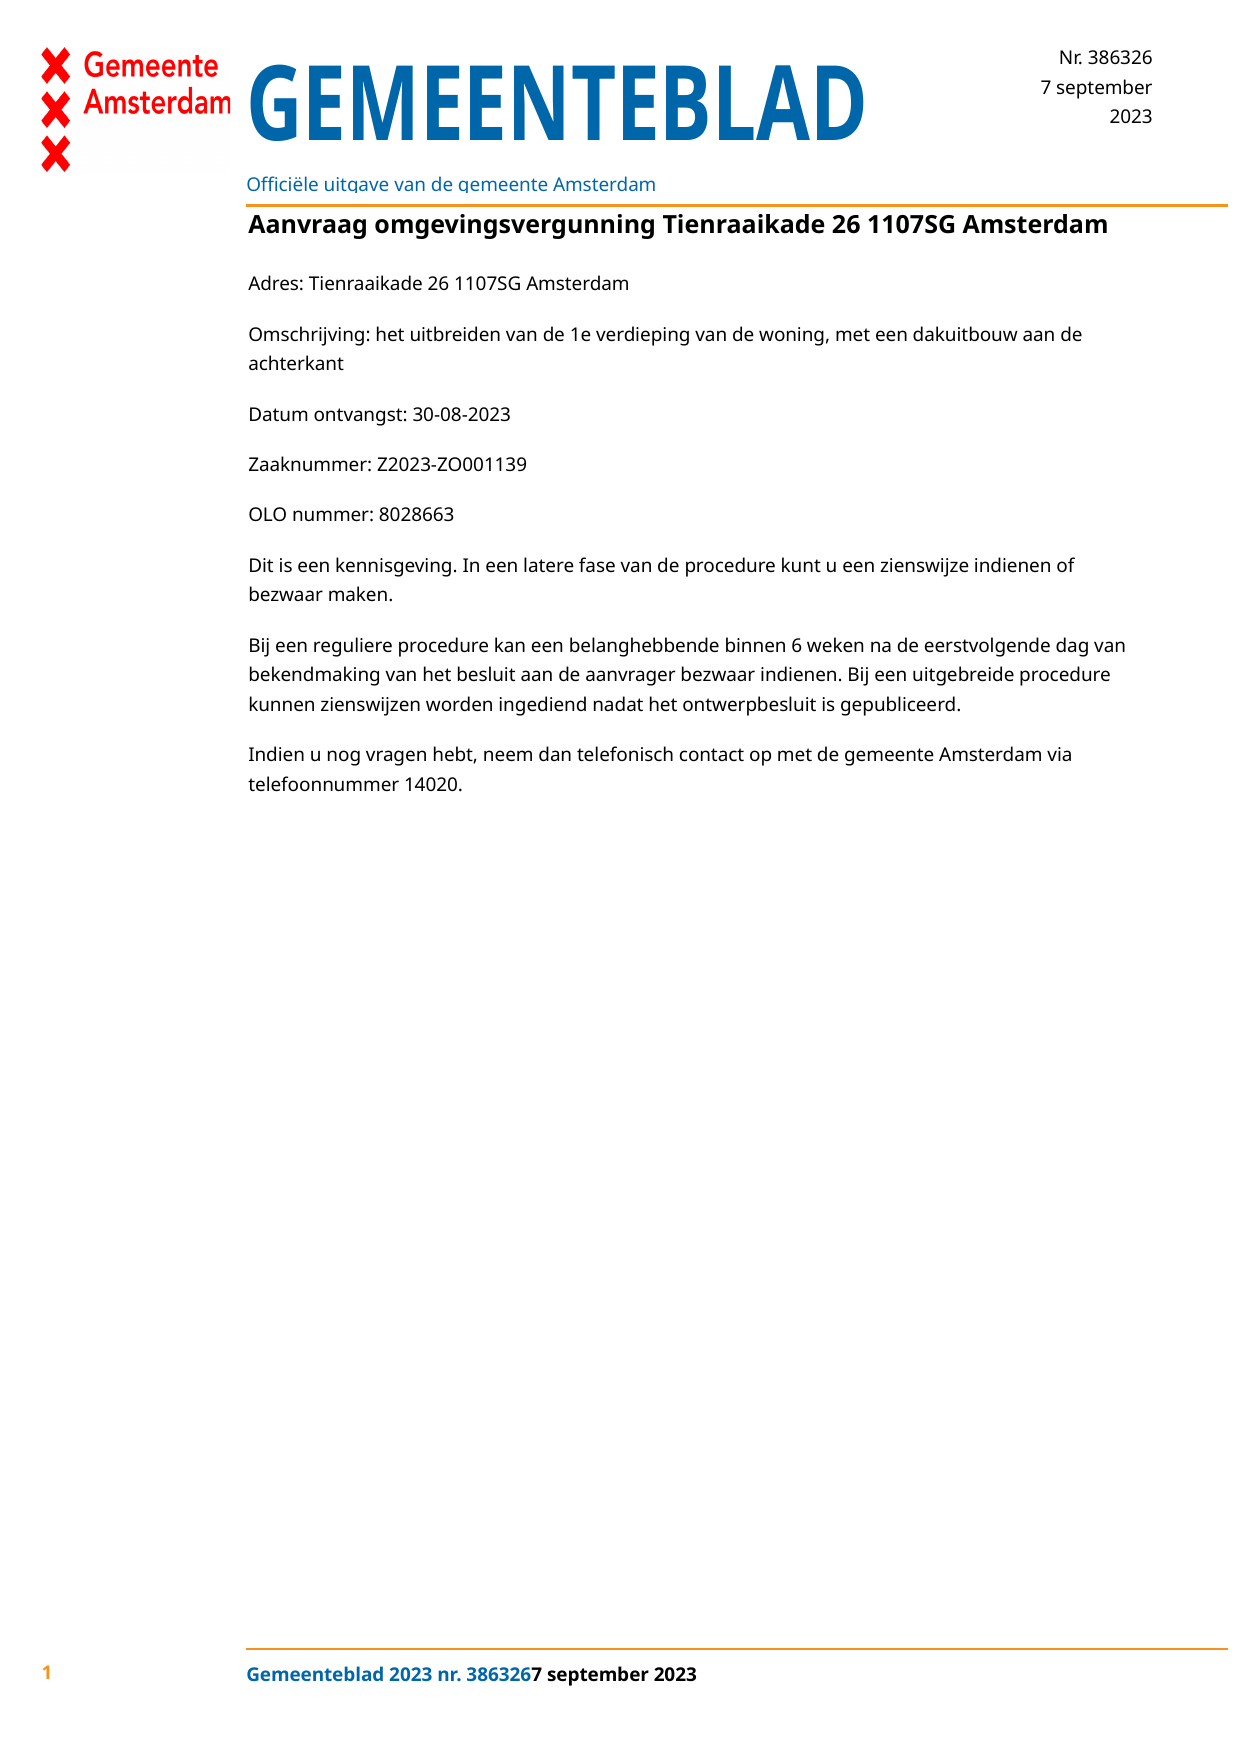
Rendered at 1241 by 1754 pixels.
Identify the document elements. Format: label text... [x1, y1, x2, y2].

text Indien u nog vragen hebt, neem dan telefonisch contact op met de gemeente Amsterdam via telefoonnummer 14020. [248, 742, 1152, 797]
text OLO nummer: 8028663 [248, 502, 1152, 527]
text Datum ontvangst: 30-08-2023 [248, 401, 1152, 426]
text Bij een reguliere procedure kan een belanghebbende binnen 6 weken na de eerstvolgende dag van bekendmaking van het besluit aan de aanvrager bezwaar indienen. Bij een uitgebreide procedure kunnen zienswijzen worden ingediend nadat het ontwerpbesluit is gepubliceerd. [248, 632, 1152, 717]
text Omschrijving: het uitbreiden van de 1e verdieping van de woning, met een dakuitbouw aan de achterkant [248, 321, 1152, 376]
text Adres: Tienraaikade 26 1107SG Amsterdam [248, 270, 1152, 296]
picture [41, 47, 231, 172]
text Dit is een kennisgeving. In een latere fase van de procedure kunt u een zienswijze indienen of bezwaar maken. [248, 552, 1152, 607]
text Zaaknummer: Z2023-ZO001139 [248, 451, 1152, 477]
text Aanvraag omgevingsvergunning Tienraaikade 26 1107SG Amsterdam [248, 207, 1152, 241]
